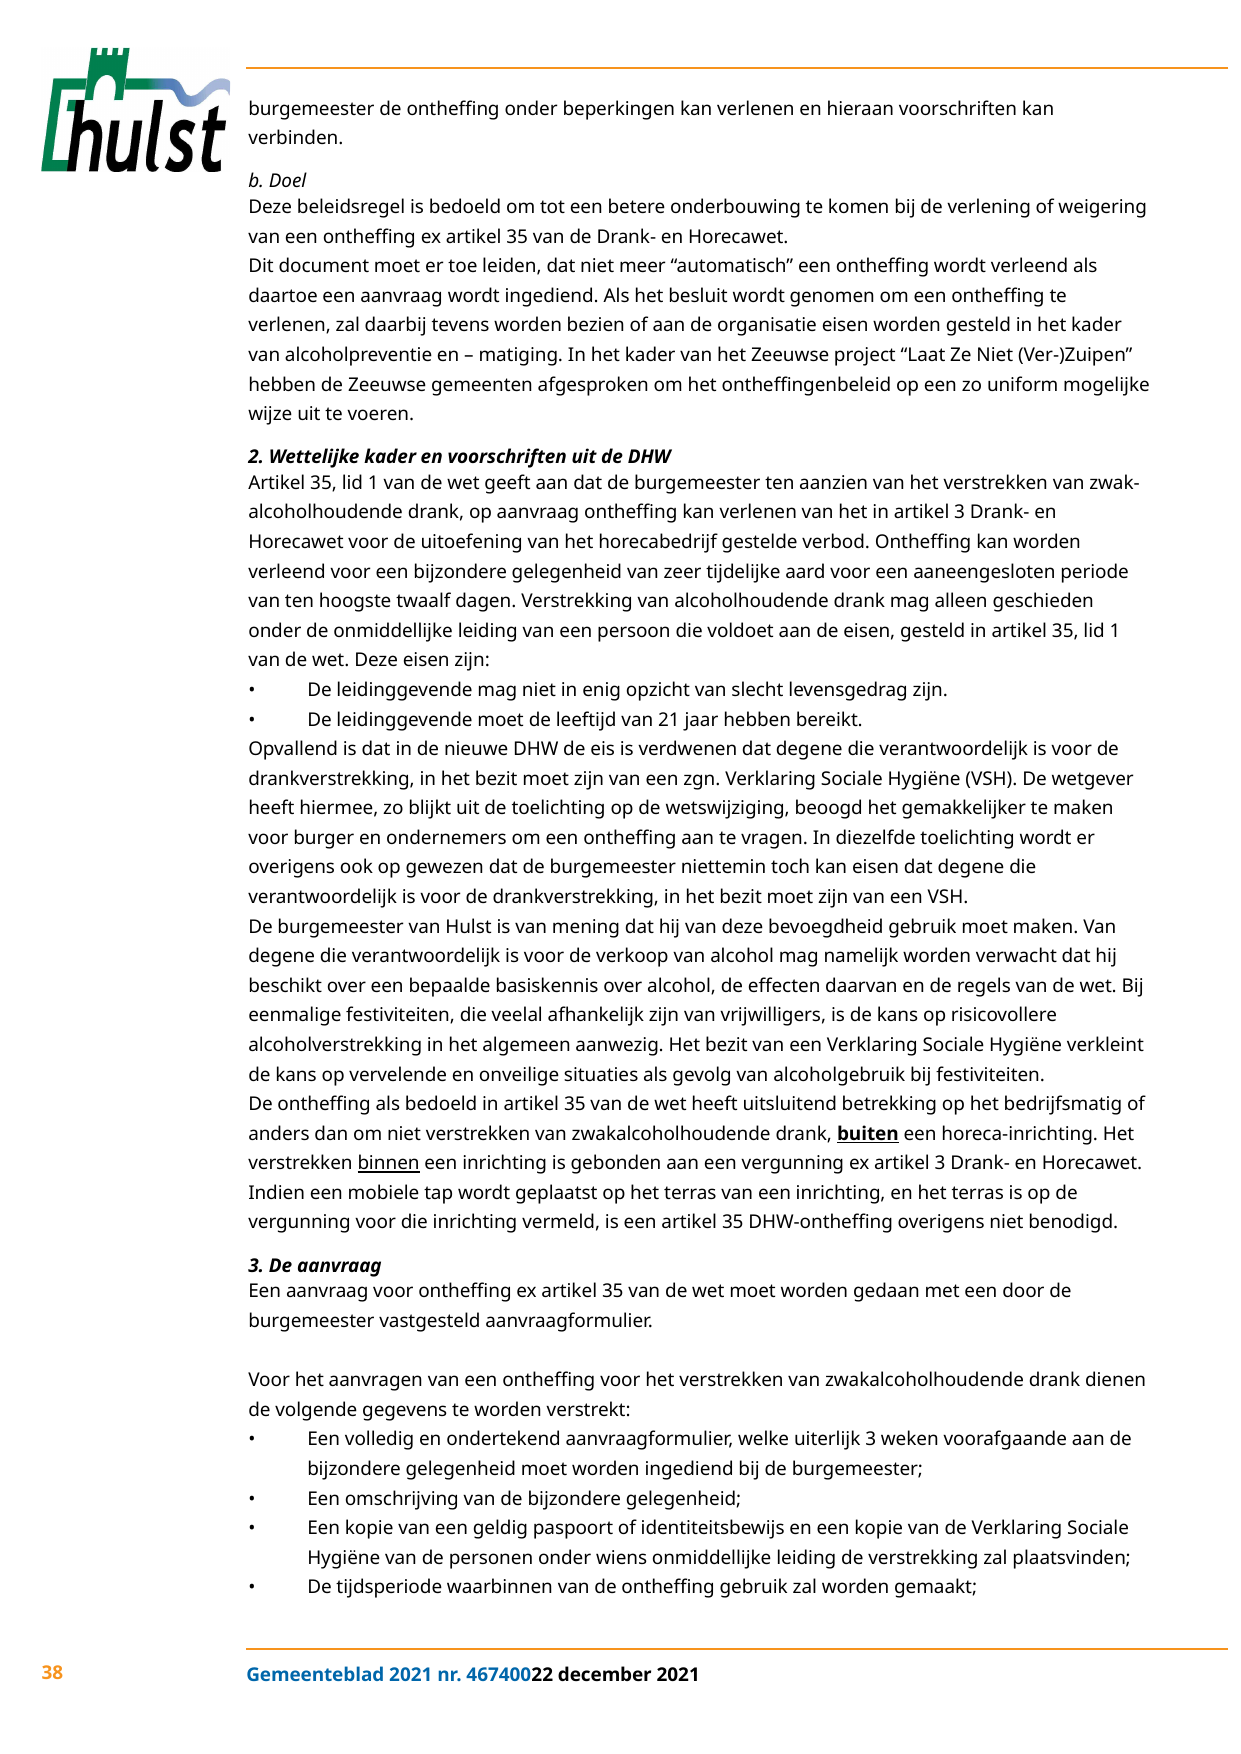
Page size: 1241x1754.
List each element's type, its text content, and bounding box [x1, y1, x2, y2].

text 2. Wettelijke kader en voorschriften uit de DHW [248, 443, 1152, 469]
text Dit document moet er toe leiden, dat niet meer “automatisch” een ontheffing wordt verleend als daartoe een aanvraag wordt ingediend. Als het besluit wordt genomen om een ontheffing te verlenen, zal daarbij tevens worden bezien of aan de organisatie eisen worden gesteld in het kader van alcoholpreventie en – matiging. In het kader van het Zeeuwse project “Laat Ze Niet (Ver-)Zuipen” hebben de Zeeuwse gemeenten afgesproken om het ontheffingenbeleid op een zo uniform mogelijke wijze uit te voeren. [248, 252, 1152, 426]
text burgemeester de ontheffing onder beperkingen kan verlenen en hieraan voorschriften kan verbinden. [248, 95, 1152, 150]
list De leidinggevende moet de leeftijd van 21 jaar hebben bereikt. [248, 706, 1152, 732]
list De leidinggevende mag niet in enig opzicht van slecht levensgedrag zijn. [248, 676, 1152, 702]
text Artikel 35, lid 1 van de wet geeft aan dat de burgemeester ten aanzien van het verstrekken van zwak-alcoholhoudende drank, op aanvraag ontheffing kan verlenen van het in artikel 3 Drank- en Horecawet voor de uitoefening van het horecabedrijf gestelde verbod. Ontheffing kan worden verleend voor een bijzondere gelegenheid van zeer tijdelijke aard voor een aaneengesloten periode van ten hoogste twaalf dagen. Verstrekking van alcoholhoudende drank mag alleen geschieden onder de onmiddellijke leiding van een persoon die voldoet aan de eisen, gesteld in artikel 35, lid 1 van de wet. Deze eisen zijn: [248, 469, 1152, 672]
text Een aanvraag voor ontheffing ex artikel 35 van de wet moet worden gedaan met een door de burgemeester vastgesteld aanvraagformulier. [248, 1278, 1152, 1333]
text De ontheffing als bedoeld in artikel 35 van de wet heeft uitsluitend betrekking op het bedrijfsmatig of anders dan om niet verstrekken van zwakalcoholhoudende drank, buiten een horeca-inrichting. Het verstrekken binnen een inrichting is gebonden aan een vergunning ex artikel 3 Drank- en Horecawet. Indien een mobiele tap wordt geplaatst op het terras van een inrichting, en het terras is op de vergunning voor die inrichting vermeld, is een artikel 35 DHW-ontheffing overigens niet benodigd. [248, 1090, 1152, 1234]
text 3. De aanvraag [248, 1252, 1152, 1278]
list Een volledig en ondertekend aanvraagformulier, welke uiterlijk 3 weken voorafgaande aan de bijzondere gelegenheid moet worden ingediend bij de burgemeester; [248, 1426, 1152, 1481]
list De tijdsperiode waarbinnen van de ontheffing gebruik zal worden gemaakt; [248, 1573, 1152, 1599]
text De burgemeester van Hulst is van mening dat hij van deze bevoegdheid gebruik moet maken. Van degene die verantwoordelijk is voor de verkoop van alcohol mag namelijk worden verwacht dat hij beschikt over een bepaalde basiskennis over alcohol, de effecten daarvan en de regels van de wet. Bij eenmalige festiviteiten, die veelal afhankelijk zijn van vrijwilligers, is de kans op risicovollere alcoholverstrekking in het algemeen aanwezig. Het bezit van een Verklaring Sociale Hygiëne verkleint de kans op vervelende en onveilige situaties als gevolg van alcoholgebruik bij festiviteiten. [248, 913, 1152, 1087]
text Deze beleidsregel is bedoeld om tot een betere onderbouwing te komen bij de verlening of weigering van een ontheffing ex artikel 35 van de Drank- en Horecawet. [248, 193, 1152, 248]
text Voor het aanvragen van een ontheffing voor het verstrekken van zwakalcoholhoudende drank dienen de volgende gegevens te worden verstrekt: [248, 1366, 1152, 1422]
text Opvallend is dat in de nieuwe DHW de eis is verdwenen dat degene die verantwoordelijk is voor de drankverstrekking, in het bezit moet zijn van een zgn. Verklaring Sociale Hygiëne (VSH). De wetgever heeft hiermee, zo blijkt uit de toelichting op de wetswijziging, beoogd het gemakkelijker te maken voor burger en ondernemers om een ontheffing aan te vragen. In diezelfde toelichting wordt er overigens ook op gewezen dat de burgemeester niettemin toch kan eisen dat degene die verantwoordelijk is voor de drankverstrekking, in het bezit moet zijn van een VSH. [248, 735, 1152, 909]
list Een kopie van een geldig paspoort of identiteitsbewijs en een kopie van de Verklaring Sociale Hygiëne van de personen onder wiens onmiddellijke leiding de verstrekking zal plaatsvinden; [248, 1514, 1152, 1569]
picture [41, 47, 231, 172]
list Een omschrijving van de bijzondere gelegenheid; [248, 1485, 1152, 1510]
text b. Doel [248, 167, 1152, 193]
